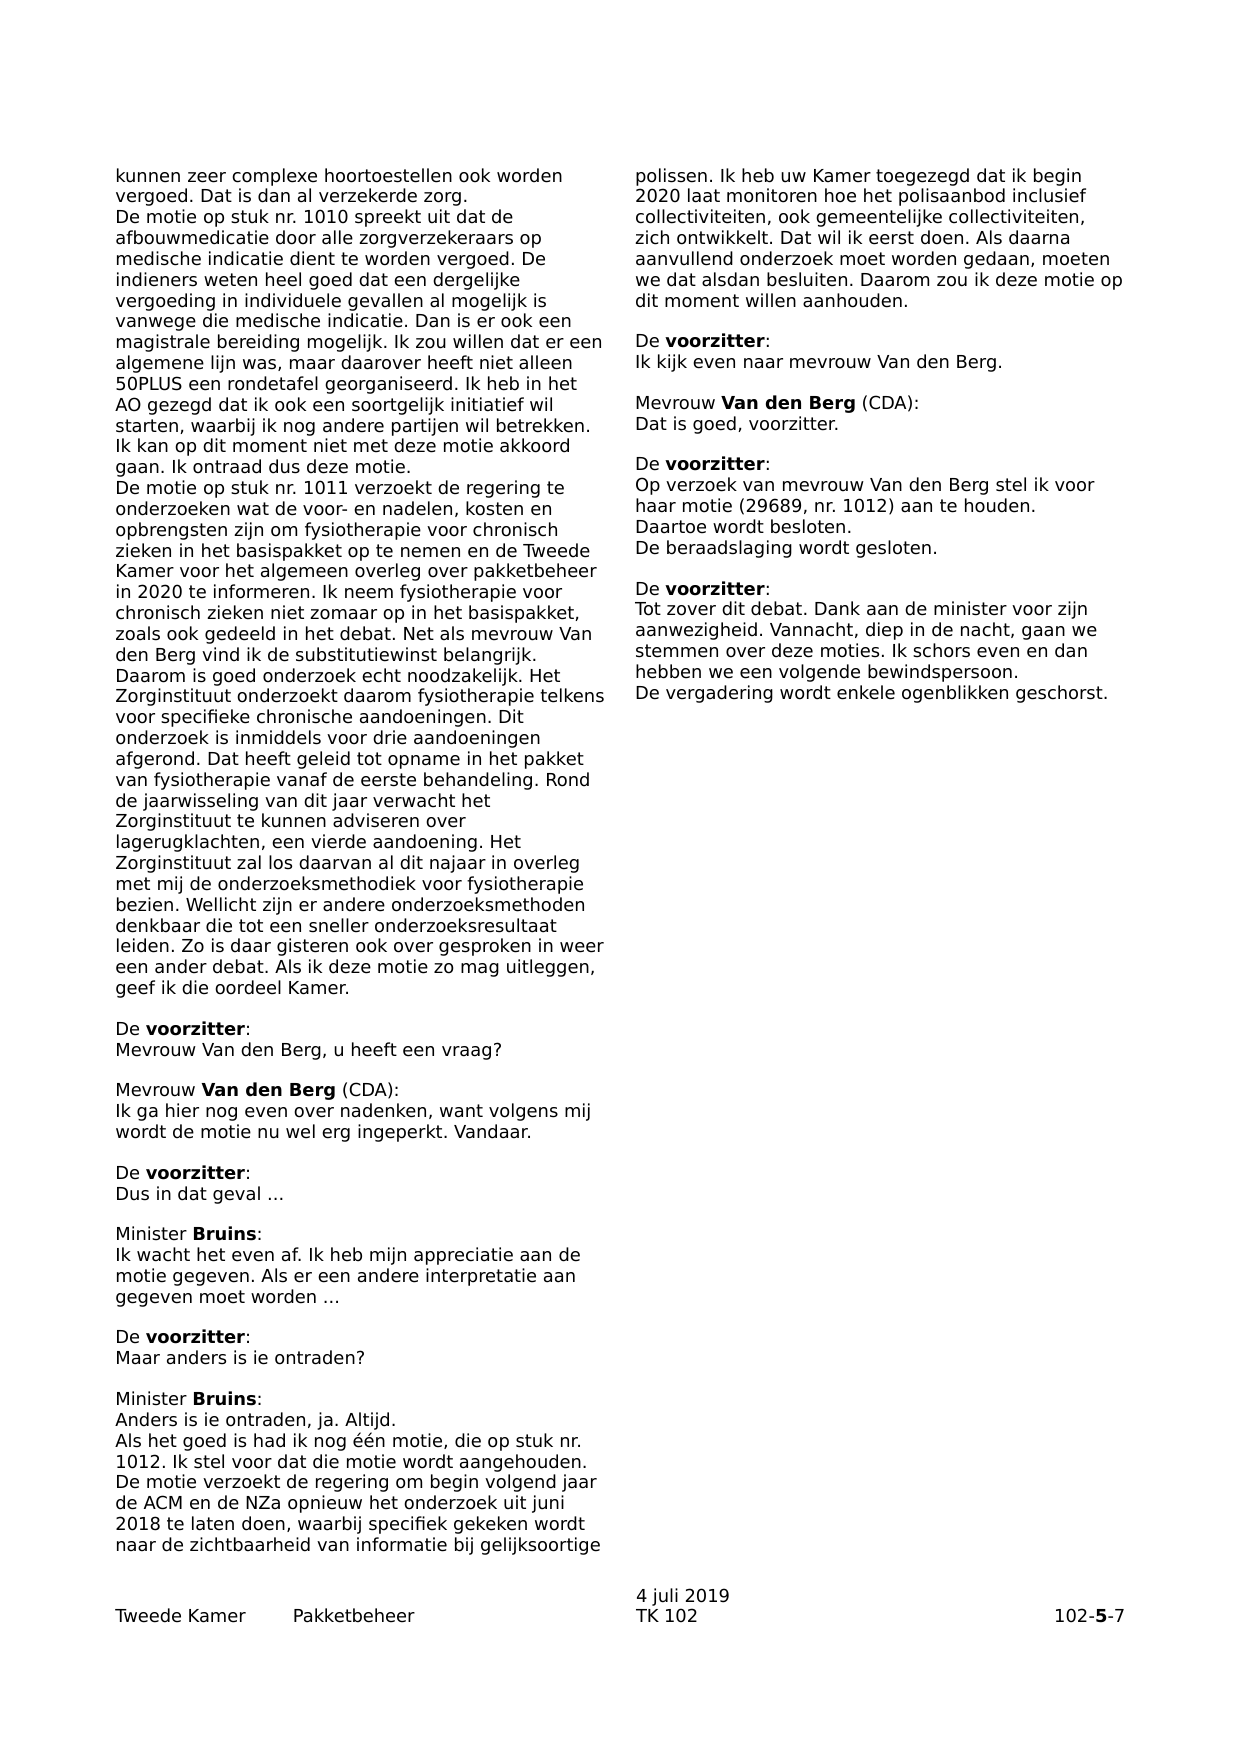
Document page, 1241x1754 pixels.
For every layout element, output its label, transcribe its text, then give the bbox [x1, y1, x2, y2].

text Op verzoek van mevrouw Van den Berg stel ik voor haar motie (29689, nr. 1012) aan te houden. [635, 475, 1125, 517]
text Daartoe wordt besloten. [635, 517, 1125, 537]
text Als het goed is had ik nog één motie, die op stuk nr. 1012. Ik stel voor dat die motie wordt aangehouden. De motie verzoekt de regering om begin volgend jaar de ACM en de NZa opnieuw het onderzoek uit juni 2018 te laten doen, waarbij specifiek gekeken wordt naar de zichtbaarheid van informatie bij gelijksoortige [115, 1431, 605, 1556]
text Dus in dat geval ... [115, 1183, 605, 1204]
text Tot zover dit debat. Dank aan de minister voor zijn aanwezigheid. Vannacht, diep in de nacht, gaan we stemmen over deze moties. Ik schors even en dan hebben we een volgende bewindspersoon. [635, 599, 1125, 682]
text De voorzitter: [635, 454, 1125, 475]
text De motie op stuk nr. 1010 spreekt uit dat de afbouwmedicatie door alle zorgverzekeraars op medische indicatie dient te worden vergoed. De indieners weten heel goed dat een dergelijke vergoeding in individuele gevallen al mogelijk is vanwege die medische indicatie. Dan is er ook een magistrale bereiding mogelijk. Ik zou willen dat er een algemene lijn was, maar daarover heeft niet alleen 50PLUS een rondetafel georganiseerd. Ik heb in het AO gezegd dat ik ook een soortgelijk initiatief wil starten, waarbij ik nog andere partijen wil betrekken. Ik kan op dit moment niet met deze motie akkoord gaan. Ik ontraad dus deze motie. [115, 207, 605, 478]
text Minister Bruins: [115, 1389, 605, 1410]
text Dat is goed, voorzitter. [635, 413, 1125, 434]
text polissen. Ik heb uw Kamer toegezegd dat ik begin 2020 laat monitoren hoe het polisaanbod inclusief collectiviteiten, ook gemeentelijke collectiviteiten, zich ontwikkelt. Dat wil ik eerst doen. Als daarna aanvullend onderzoek moet worden gedaan, moeten we dat alsdan besluiten. Daarom zou ik deze motie op dit moment willen aanhouden. [635, 165, 1125, 311]
text De voorzitter: [115, 1163, 605, 1183]
text Ik ga hier nog even over nadenken, want volgens mij wordt de motie nu wel erg ingeperkt. Vandaar. [115, 1101, 605, 1143]
text Ik kijk even naar mevrouw Van den Berg. [635, 352, 1125, 373]
text De voorzitter: [635, 331, 1125, 352]
text Anders is ie ontraden, ja. Altijd. [115, 1410, 605, 1431]
text kunnen zeer complexe hoortoestellen ook worden vergoed. Dat is dan al verzekerde zorg. [115, 165, 605, 207]
text Mevrouw Van den Berg (CDA): [115, 1080, 605, 1101]
text Mevrouw Van den Berg, u heeft een vraag? [115, 1039, 605, 1060]
text De motie op stuk nr. 1011 verzoekt de regering te onderzoeken wat de voor- en nadelen, kosten en opbrengsten zijn om fysiotherapie voor chronisch zieken in het basispakket op te nemen en de Tweede Kamer voor het algemeen overleg over pakketbeheer in 2020 te informeren. Ik neem fysiotherapie voor chronisch zieken niet zomaar op in het basispakket, zoals ook gedeeld in het debat. Net als mevrouw Van den Berg vind ik de substitutiewinst belangrijk. Daarom is goed onderzoek echt noodzakelijk. Het Zorginstituut onderzoekt daarom fysiotherapie telkens voor specifieke chronische aandoeningen. Dit onderzoek is inmiddels voor drie aandoeningen afgerond. Dat heeft geleid tot opname in het pakket van fysiotherapie vanaf de eerste behandeling. Rond de jaarwisseling van dit jaar verwacht het Zorginstituut te kunnen adviseren over lagerugklachten, een vierde aandoening. Het Zorginstituut zal los daarvan al dit najaar in overleg met mij de onderzoeksmethodiek voor fysiotherapie bezien. Wellicht zijn er andere onderzoeksmethoden denkbaar die tot een sneller onderzoeksresultaat leiden. Zo is daar gisteren ook over gesproken in weer een ander debat. Als ik deze motie zo mag uitleggen, geef ik die oordeel Kamer. [115, 478, 605, 999]
text Minister Bruins: [115, 1224, 605, 1245]
text Mevrouw Van den Berg (CDA): [635, 393, 1125, 413]
text De voorzitter: [115, 1019, 605, 1039]
text Ik wacht het even af. Ik heb mijn appreciatie aan de motie gegeven. Als er een andere interpretatie aan gegeven moet worden ... [115, 1245, 605, 1307]
text De vergadering wordt enkele ogenblikken geschorst. [635, 682, 1125, 703]
text Maar anders is ie ontraden? [115, 1348, 605, 1369]
text De voorzitter: [635, 578, 1125, 599]
text De voorzitter: [115, 1327, 605, 1348]
text De beraadslaging wordt gesloten. [635, 537, 1125, 558]
